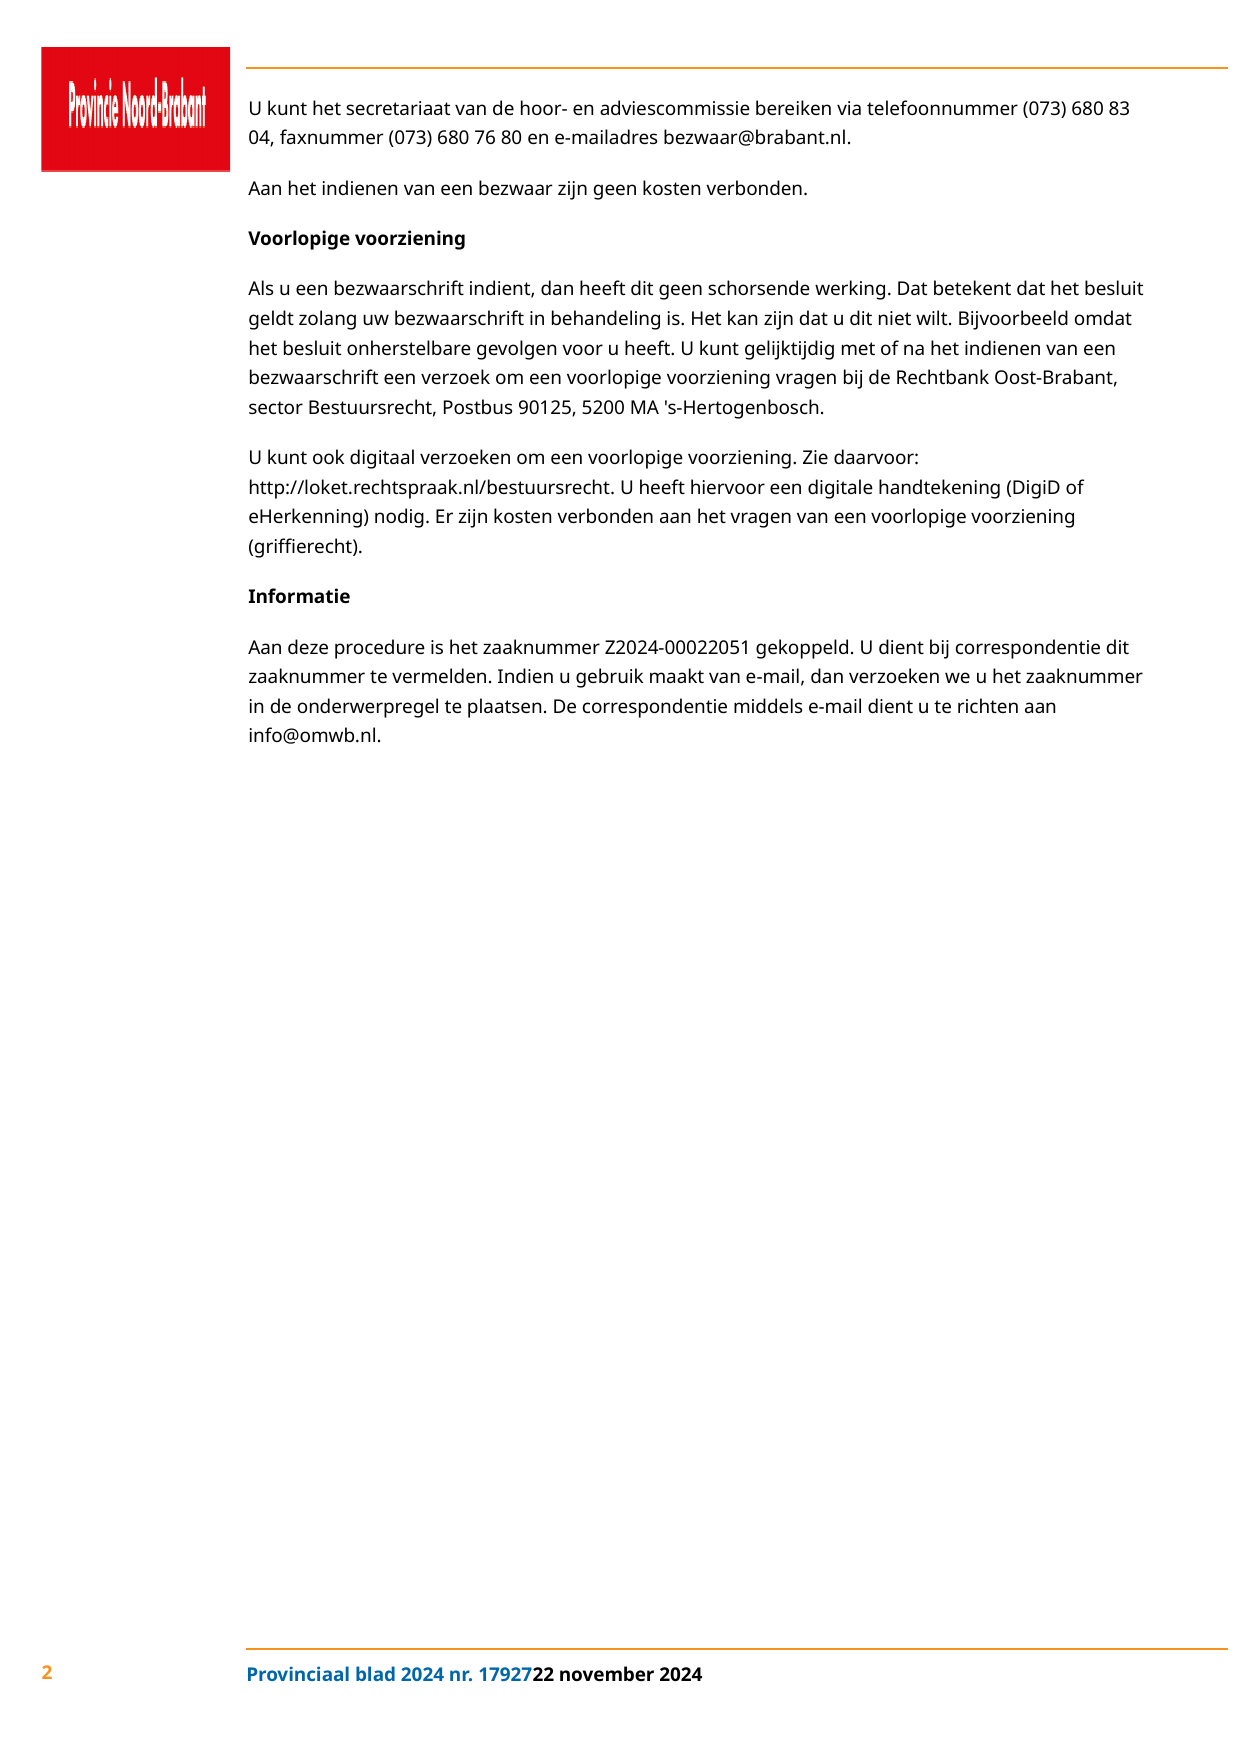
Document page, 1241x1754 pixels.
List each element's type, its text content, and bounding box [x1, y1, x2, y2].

picture [41, 47, 231, 172]
text Aan deze procedure is het zaaknummer Z2024-00022051 gekoppeld. U dient bij correspondentie dit zaaknummer te vermelden. Indien u gebruik maakt van e-mail, dan verzoeken we u het zaaknummer in de onderwerpregel te plaatsen. De correspondentie middels e-mail dient u te richten aan info@omwb.nl. [248, 634, 1152, 748]
text Aan het indienen van een bezwaar zijn geen kosten verbonden. [248, 175, 1152, 201]
text U kunt het secretariaat van de hoor- en adviescommissie bereiken via telefoonnummer (073) 680 83 04, faxnummer (073) 680 76 80 en e-mailadres bezwaar@brabant.nl. [248, 95, 1152, 150]
text U kunt ook digitaal verzoeken om een voorlopige voorziening. Zie daarvoor: http://loket.rechtspraak.nl/bestuursrecht. U heeft hiervoor een digitale handtekening (DigiD of eHerkenning) nodig. Er zijn kosten verbonden aan het vragen van een voorlopige voorziening (griffierecht). [248, 444, 1152, 559]
text Informatie [248, 583, 1152, 609]
text Als u een bezwaarschrift indient, dan heeft dit geen schorsende werking. Dat betekent dat het besluit geldt zolang uw bezwaarschrift in behandeling is. Het kan zijn dat u dit niet wilt. Bijvoorbeeld omdat het besluit onherstelbare gevolgen voor u heeft. U kunt gelijktijdig met of na het indienen van een bezwaarschrift een verzoek om een voorlopige voorziening vragen bij de Rechtbank Oost-Brabant, sector Bestuursrecht, Postbus 90125, 5200 MA 's-Hertogenbosch. [248, 276, 1152, 420]
text Voorlopige voorziening [248, 225, 1152, 251]
